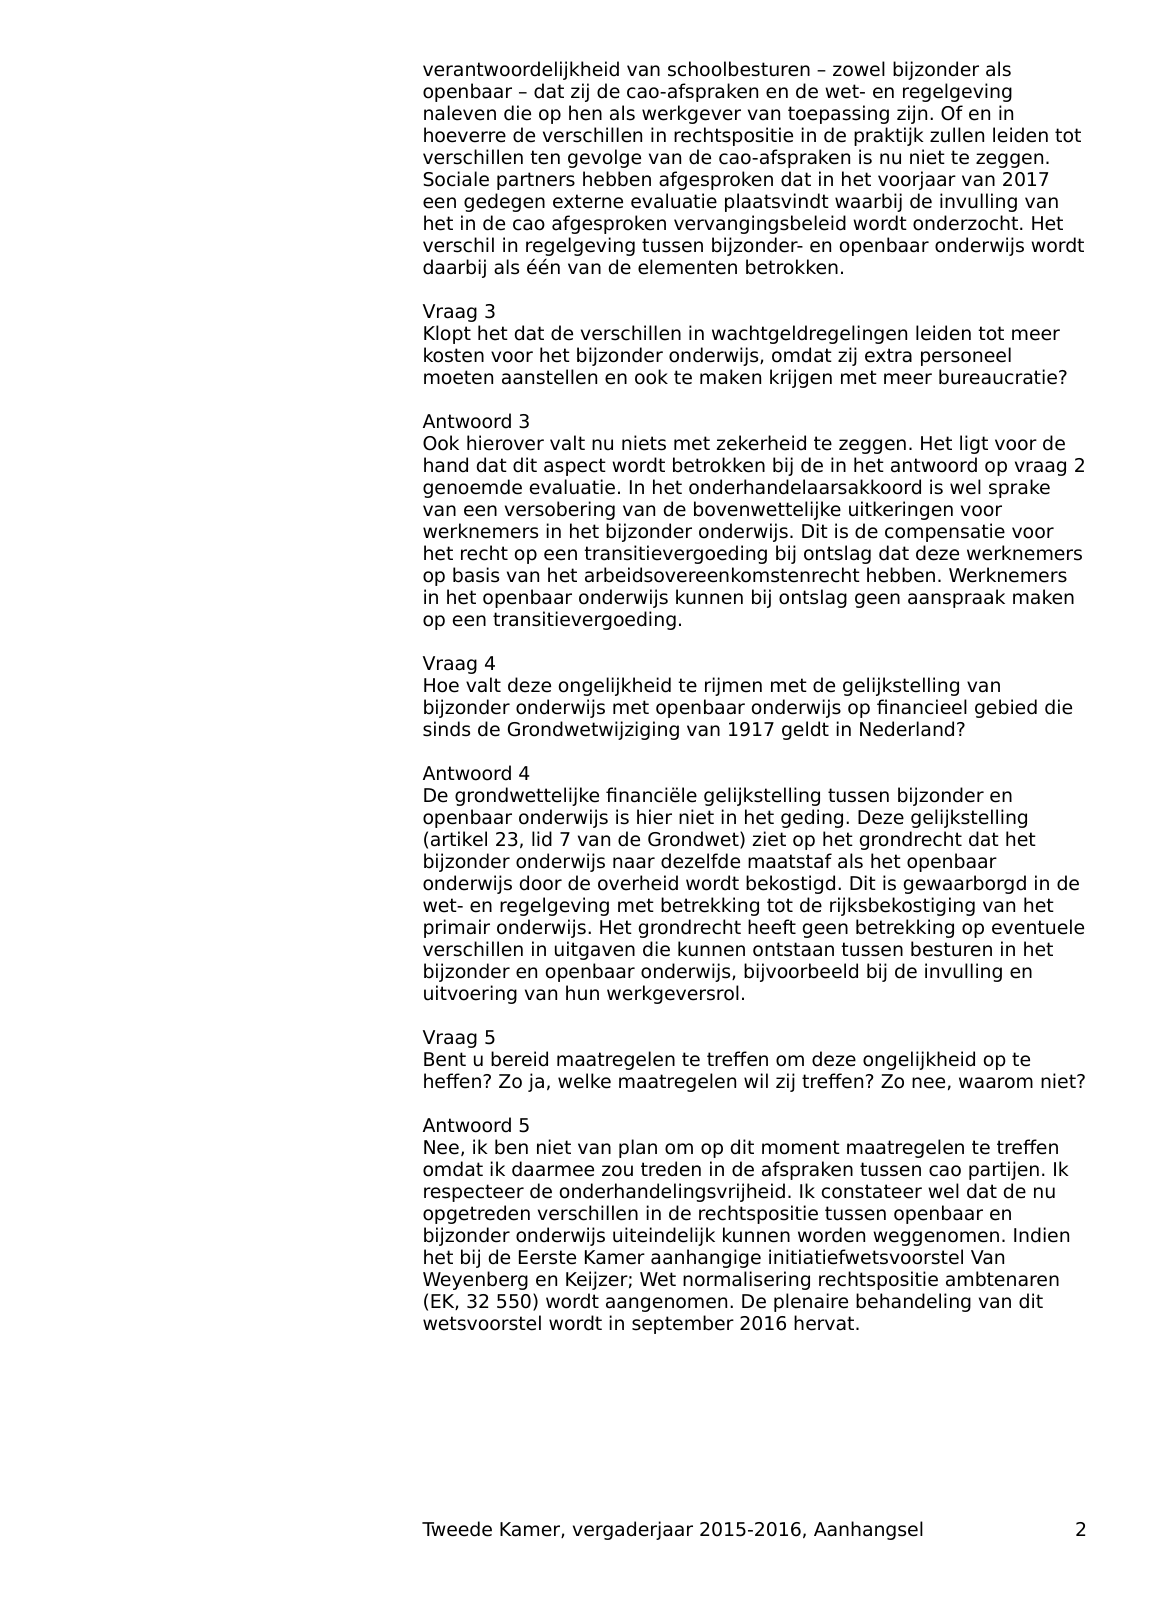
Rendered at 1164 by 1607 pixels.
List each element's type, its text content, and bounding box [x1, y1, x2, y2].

text Antwoord 5 [422, 1115, 1087, 1137]
text Ook hierover valt nu niets met zekerheid te zeggen. Het ligt voor de hand dat dit aspect wordt betrokken bij de in het antwoord op vraag 2 genoemde evaluatie. In het onderhandelaarsakkoord is wel sprake van een versobering van de bovenwettelijke uitkeringen voor werknemers in het bijzonder onderwijs. Dit is de compensatie voor het recht op een transitievergoeding bij ontslag dat deze werknemers op basis van het arbeidsovereenkomstenrecht hebben. Werknemers in het openbaar onderwijs kunnen bij ontslag geen aanspraak maken op een transitievergoeding. [422, 433, 1087, 631]
text Klopt het dat de verschillen in wachtgeldregelingen leiden tot meer kosten voor het bijzonder onderwijs, omdat zij extra personeel moeten aanstellen en ook te maken krijgen met meer bureaucratie? [422, 323, 1087, 389]
text verantwoordelijkheid van schoolbesturen – zowel bijzonder als openbaar – dat zij de cao-afspraken en de wet- en regelgeving naleven die op hen als werkgever van toepassing zijn. Of en in hoeverre de verschillen in rechtspositie in de praktijk zullen leiden tot verschillen ten gevolge van de cao-afspraken is nu niet te zeggen. Sociale partners hebben afgesproken dat in het voorjaar van 2017 een gedegen externe evaluatie plaatsvindt waarbij de invulling van het in de cao afgesproken vervangingsbeleid wordt onderzocht. Het verschil in regelgeving tussen bijzonder- en openbaar onderwijs wordt daarbij als één van de elementen betrokken. [422, 59, 1087, 279]
text Vraag 5 [422, 1027, 1087, 1049]
text Antwoord 4 [422, 763, 1087, 785]
text De grondwettelijke financiële gelijkstelling tussen bijzonder en openbaar onderwijs is hier niet in het geding. Deze gelijkstelling (artikel 23, lid 7 van de Grondwet) ziet op het grondrecht dat het bijzonder onderwijs naar dezelfde maatstaf als het openbaar onderwijs door de overheid wordt bekostigd. Dit is gewaarborgd in de wet- en regelgeving met betrekking tot de rijksbekostiging van het primair onderwijs. Het grondrecht heeft geen betrekking op eventuele verschillen in uitgaven die kunnen ontstaan tussen besturen in het bijzonder en openbaar onderwijs, bijvoorbeeld bij de invulling en uitvoering van hun werkgeversrol. [422, 785, 1087, 1005]
text Nee, ik ben niet van plan om op dit moment maatregelen te treffen omdat ik daarmee zou treden in de afspraken tussen cao partijen. Ik respecteer de onderhandelingsvrijheid. Ik constateer wel dat de nu opgetreden verschillen in de rechtspositie tussen openbaar en bijzonder onderwijs uiteindelijk kunnen worden weggenomen. Indien het bij de Eerste Kamer aanhangige initiatiefwetsvoorstel Van Weyenberg en Keijzer; Wet normalisering rechtspositie ambtenaren (EK, 32 550) wordt aangenomen. De plenaire behandeling van dit wetsvoorstel wordt in september 2016 hervat. [422, 1137, 1087, 1335]
text Vraag 3 [422, 301, 1087, 323]
text Bent u bereid maatregelen te treffen om deze ongelijkheid op te heffen? Zo ja, welke maatregelen wil zij treffen? Zo nee, waarom niet? [422, 1049, 1087, 1093]
text Hoe valt deze ongelijkheid te rijmen met de gelijkstelling van bijzonder onderwijs met openbaar onderwijs op financieel gebied die sinds de Grondwetwijziging van 1917 geldt in Nederland? [422, 675, 1087, 741]
text Vraag 4 [422, 653, 1087, 675]
text Antwoord 3 [422, 411, 1087, 433]
